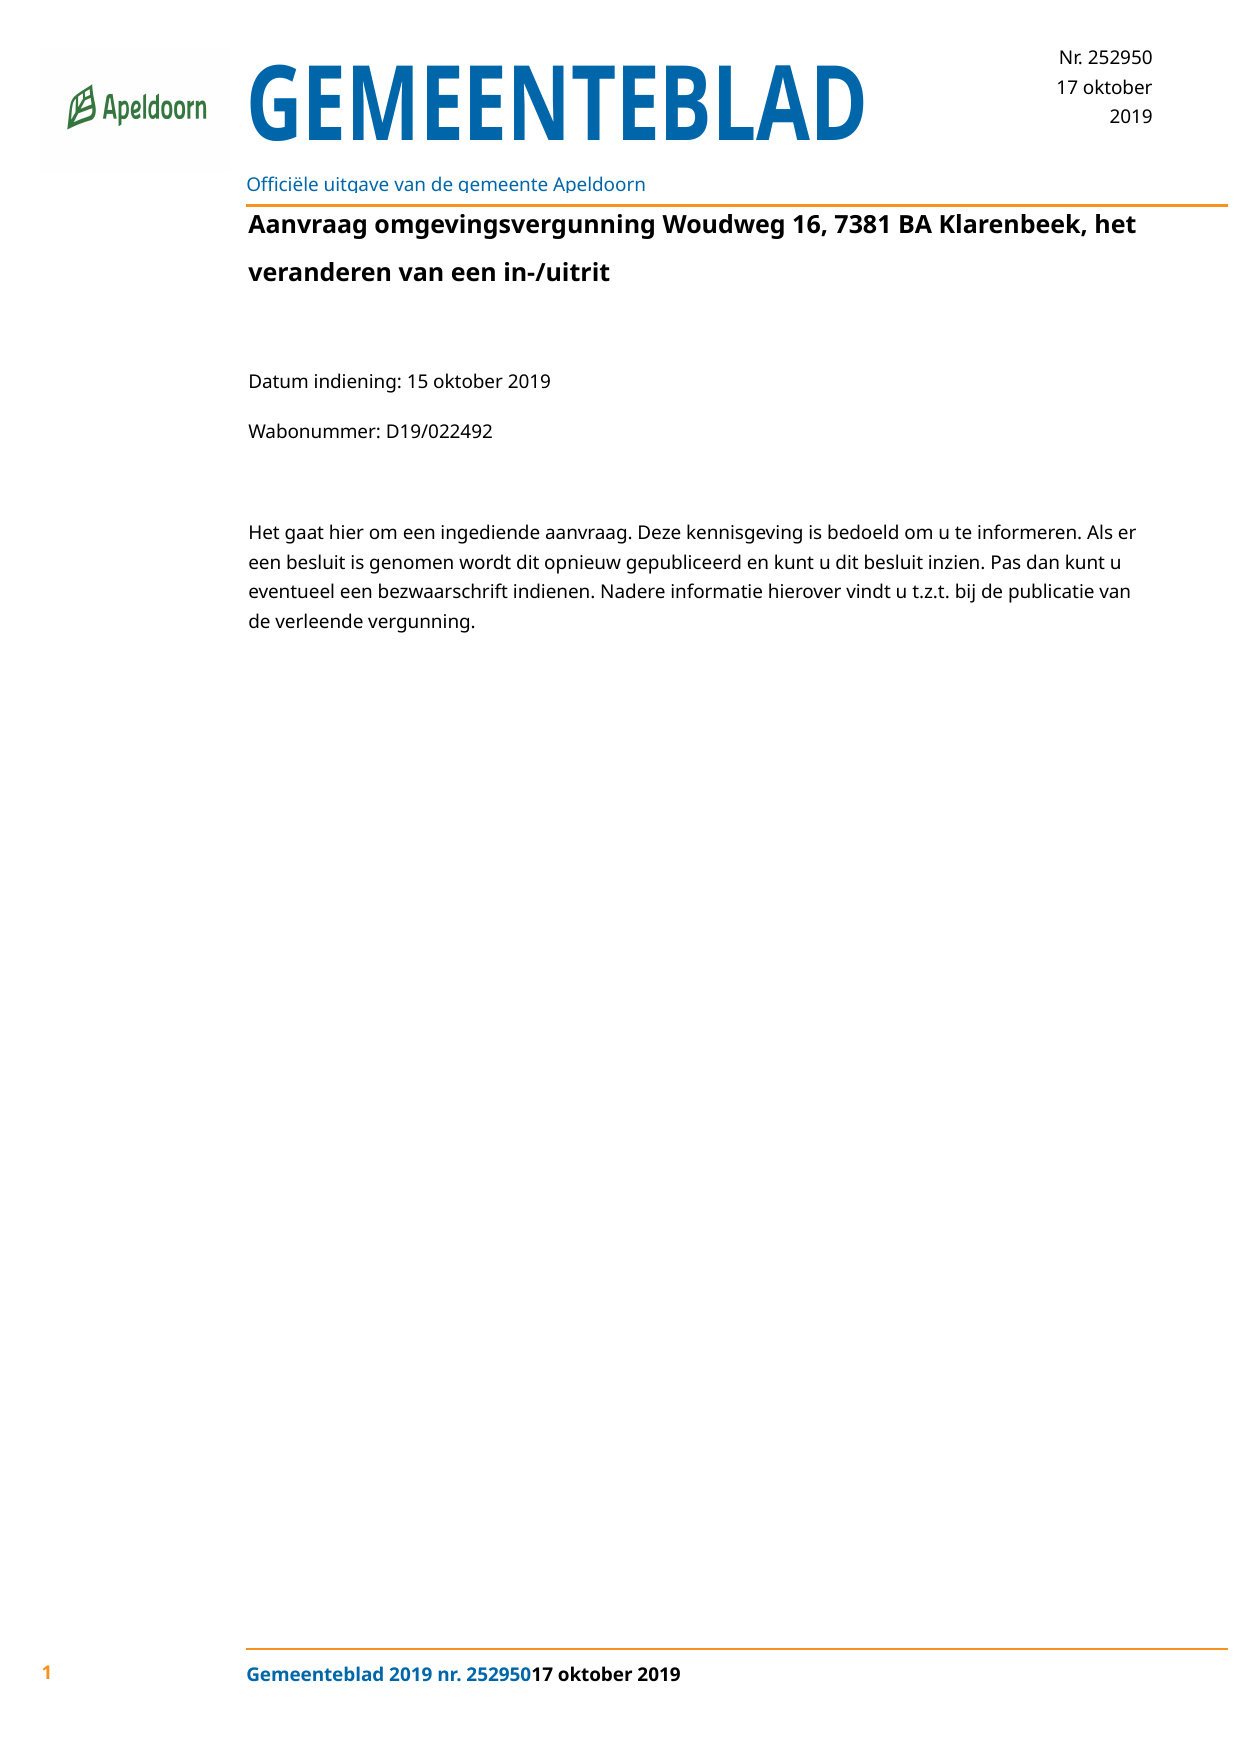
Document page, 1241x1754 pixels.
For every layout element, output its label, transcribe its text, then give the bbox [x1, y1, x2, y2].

text Wabonummer: D19/022492 [248, 419, 1152, 444]
text Het gaat hier om een ingediende aanvraag. Deze kennisgeving is bedoeld om u te informeren. Als er een besluit is genomen wordt dit opnieuw gepubliceerd en kunt u dit besluit inzien. Pas dan kunt u eventueel een bezwaarschrift indienen. Nadere informatie hierover vindt u t.z.t. bij de publicatie van de verleende vergunning. [248, 519, 1152, 634]
picture [41, 47, 231, 172]
text Datum indiening: 15 oktober 2019 [248, 368, 1152, 394]
text Aanvraag omgevingsvergunning Woudweg 16, 7381 BA Klarenbeek, het veranderen van een in-/uitrit [248, 207, 1152, 288]
